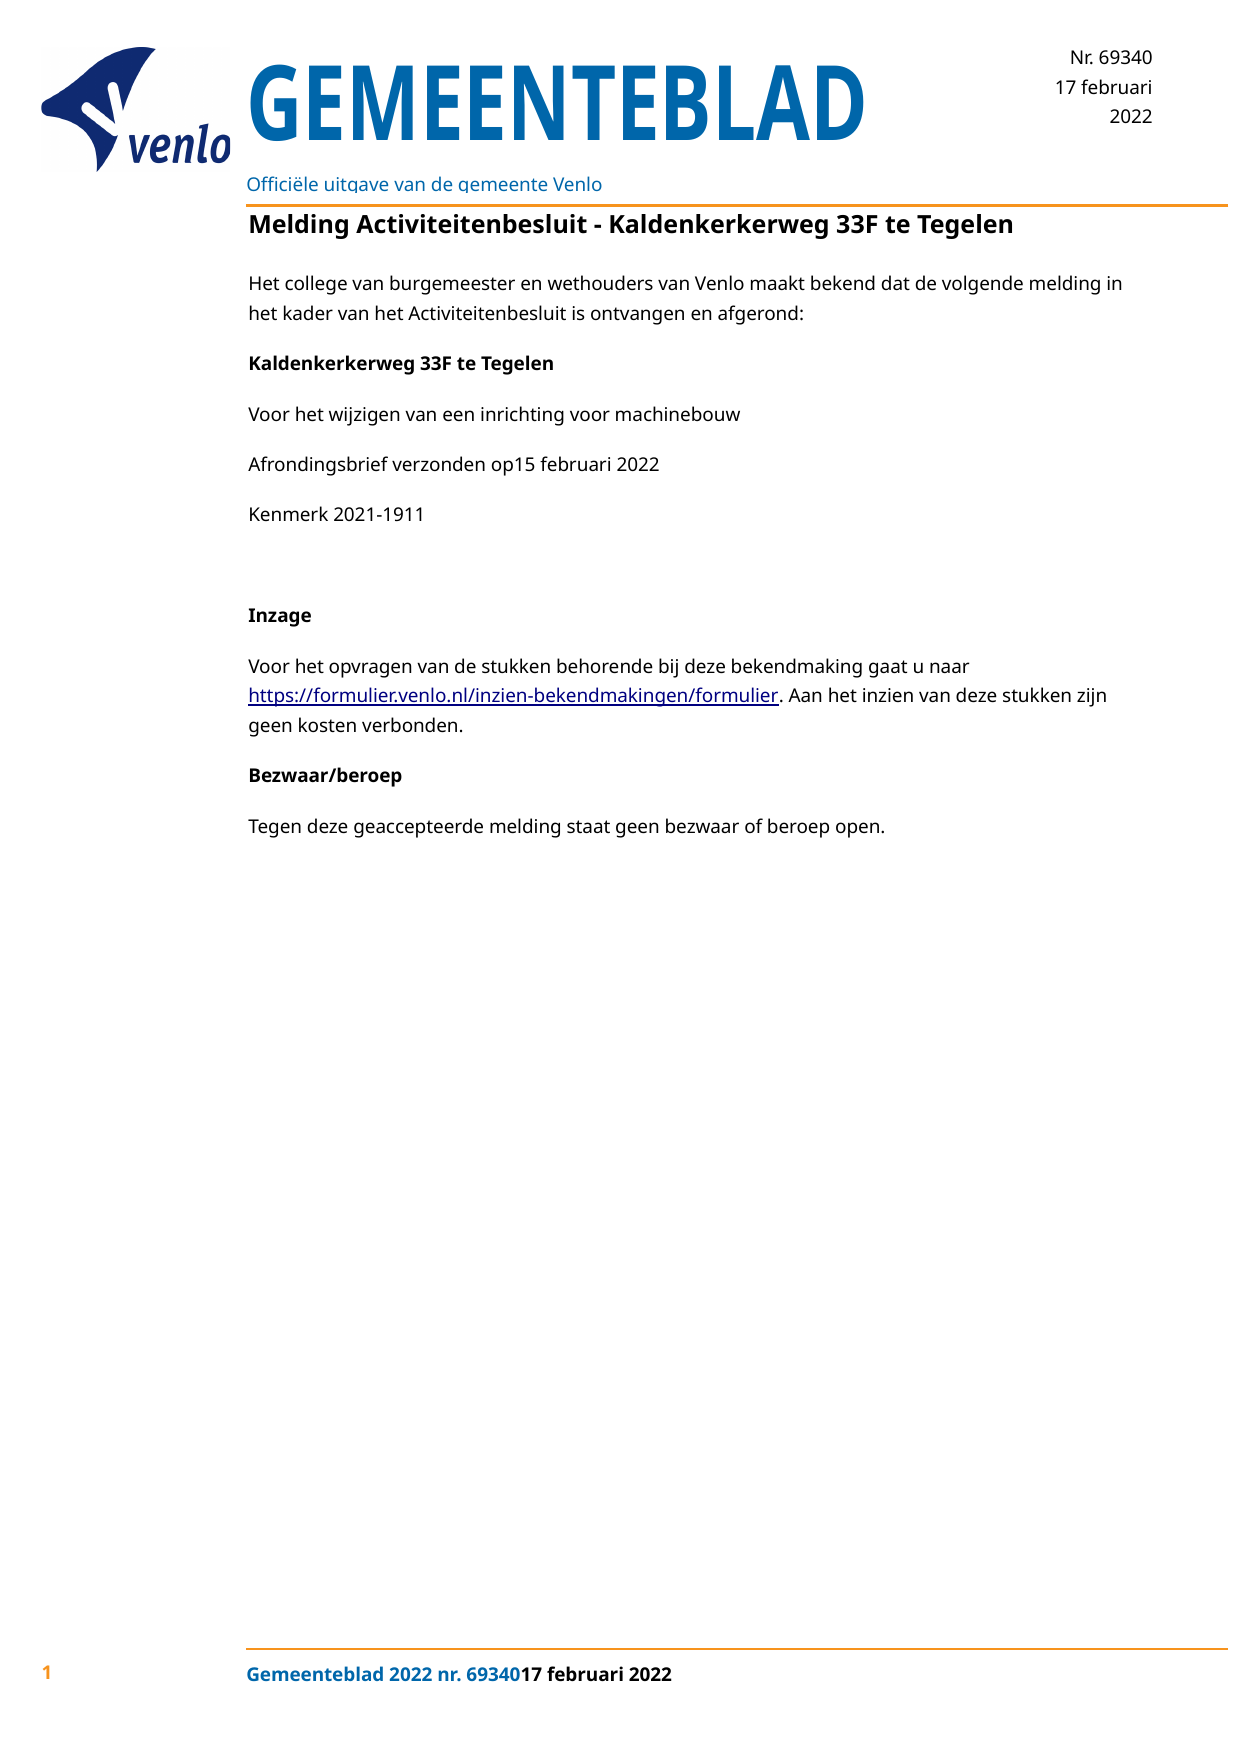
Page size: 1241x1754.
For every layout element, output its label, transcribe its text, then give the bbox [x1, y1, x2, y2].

text Het college van burgemeester en wethouders van Venlo maakt bekend dat de volgende melding in het kader van het Activiteitenbesluit is ontvangen en afgerond: [248, 270, 1152, 326]
text Melding Activiteitenbesluit - Kaldenkerkerweg 33F te Tegelen [248, 207, 1152, 241]
text Afrondingsbrief verzonden op15 februari 2022 [248, 451, 1152, 477]
text Tegen deze geaccepteerde melding staat geen bezwaar of beroep open. [248, 813, 1152, 838]
text Voor het opvragen van de stukken behorende bij deze bekendmaking gaat u naar https://formulier.venlo.nl/inzien-bekendmakingen/formulier. Aan het inzien van deze stukken zijn geen kosten verbonden. [248, 653, 1152, 738]
text Kaldenkerkerweg 33F te Tegelen [248, 350, 1152, 376]
text Inzage [248, 602, 1152, 628]
text Bezwaar/beroep [248, 762, 1152, 788]
picture [41, 47, 231, 172]
text Kenmerk 2021-1911 [248, 502, 1152, 527]
text Voor het wijzigen van een inrichting voor machinebouw [248, 401, 1152, 426]
